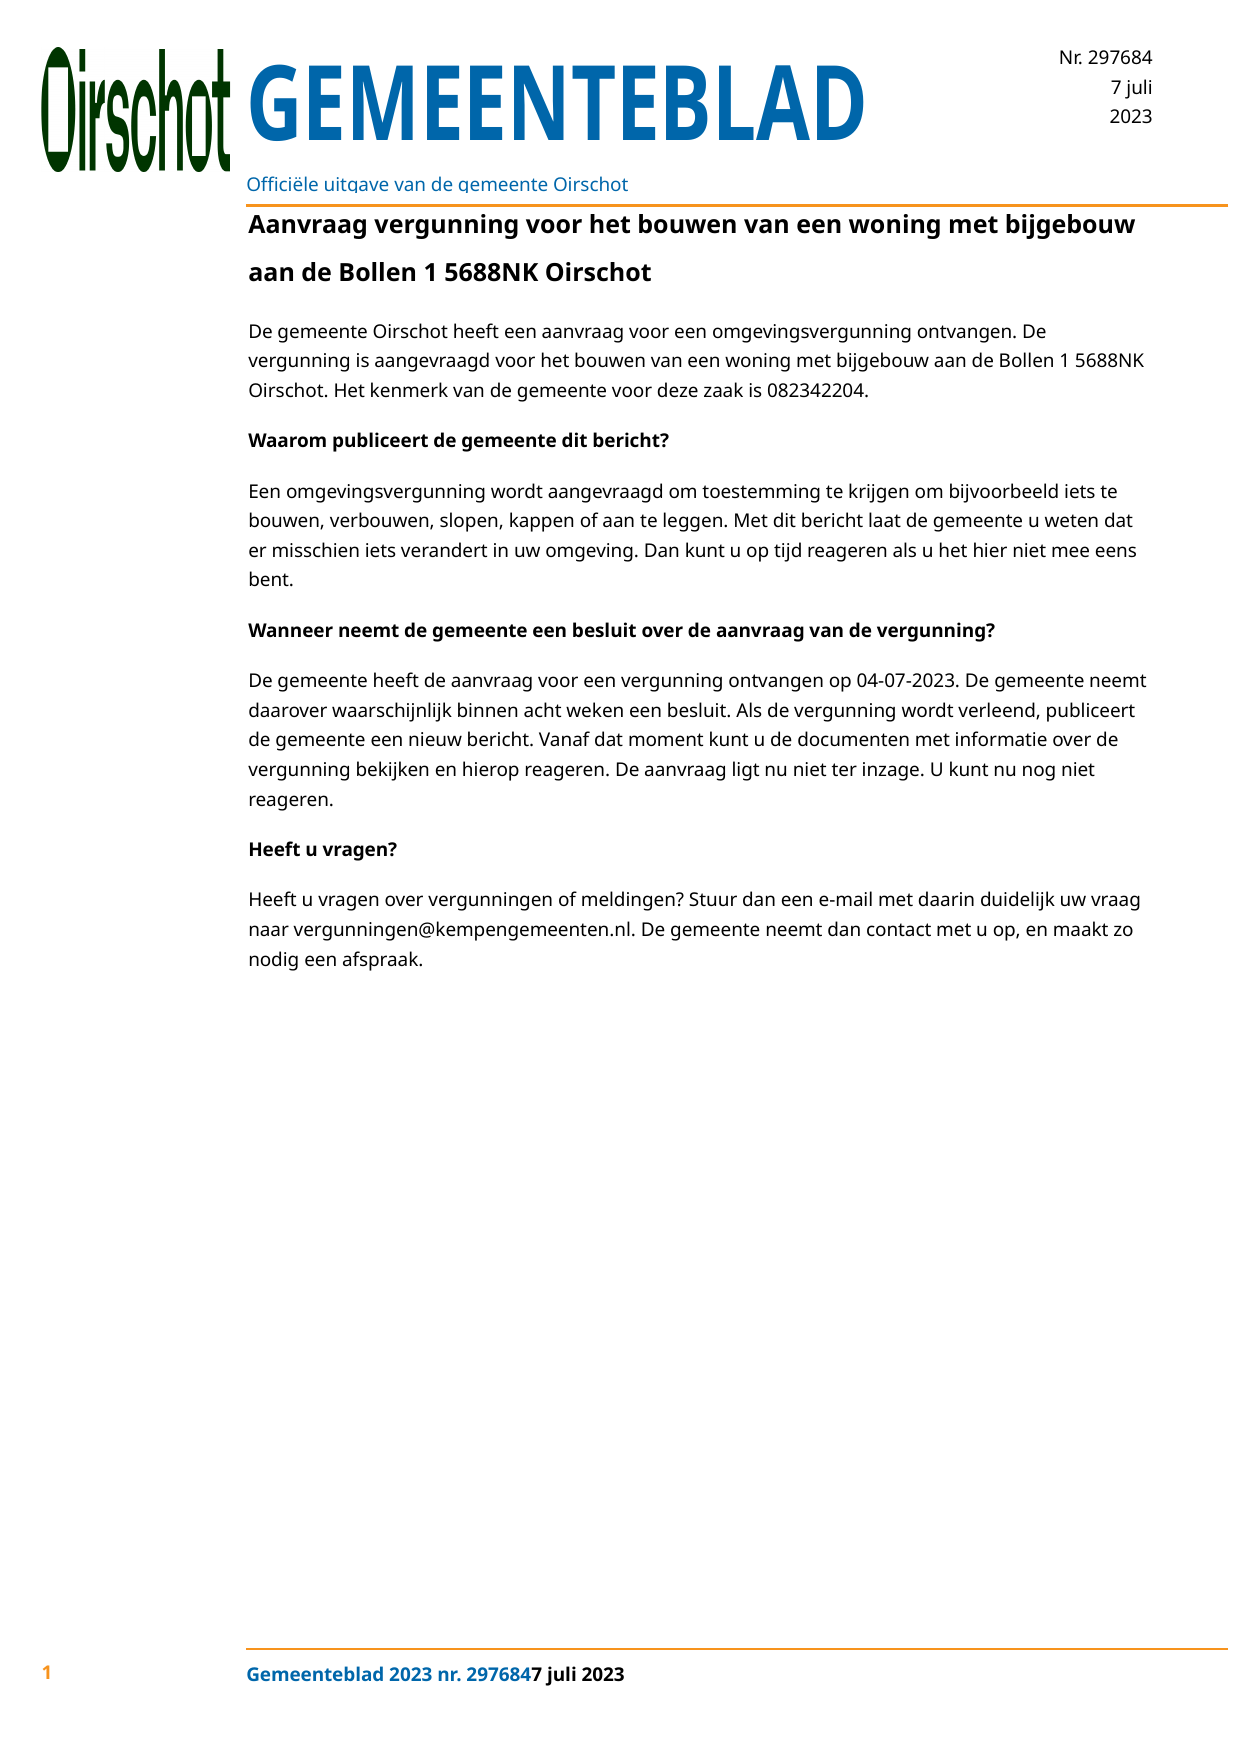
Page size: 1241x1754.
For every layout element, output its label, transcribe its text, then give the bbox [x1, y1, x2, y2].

text Heeft u vragen? [248, 836, 1152, 862]
text De gemeente heeft de aanvraag voor een vergunning ontvangen op 04-07-2023. De gemeente neemt daarover waarschijnlijk binnen acht weken een besluit. Als de vergunning wordt verleend, publiceert de gemeente een nieuw bericht. Vanaf dat moment kunt u de documenten met informatie over de vergunning bekijken en hierop reageren. De aanvraag ligt nu niet ter inzage. U kunt nu nog niet reageren. [248, 667, 1152, 812]
text Wanneer neemt de gemeente een besluit over de aanvraag van de vergunning? [248, 617, 1152, 643]
text De gemeente Oirschot heeft een aanvraag voor een omgevingsvergunning ontvangen. De vergunning is aangevraagd voor het bouwen van een woning met bijgebouw aan de Bollen 1 5688NK Oirschot. Het kenmerk van de gemeente voor deze zaak is 082342204. [248, 318, 1152, 403]
text Heeft u vragen over vergunningen of meldingen? Stuur dan een e-mail met daarin duidelijk uw vraag naar vergunningen@kempengemeenten.nl. De gemeente neemt dan contact met u op, en maakt zo nodig een afspraak. [248, 887, 1152, 972]
picture [41, 47, 231, 172]
text Aanvraag vergunning voor het bouwen van een woning met bijgebouw aan de Bollen 1 5688NK Oirschot [248, 207, 1152, 288]
text Een omgevingsvergunning wordt aangevraagd om toestemming te krijgen om bijvoorbeeld iets te bouwen, verbouwen, slopen, kappen of aan te leggen. Met dit bericht laat de gemeente u weten dat er misschien iets verandert in uw omgeving. Dan kunt u op tijd reageren als u het hier niet mee eens bent. [248, 478, 1152, 592]
text Waarom publiceert de gemeente dit bericht? [248, 427, 1152, 453]
